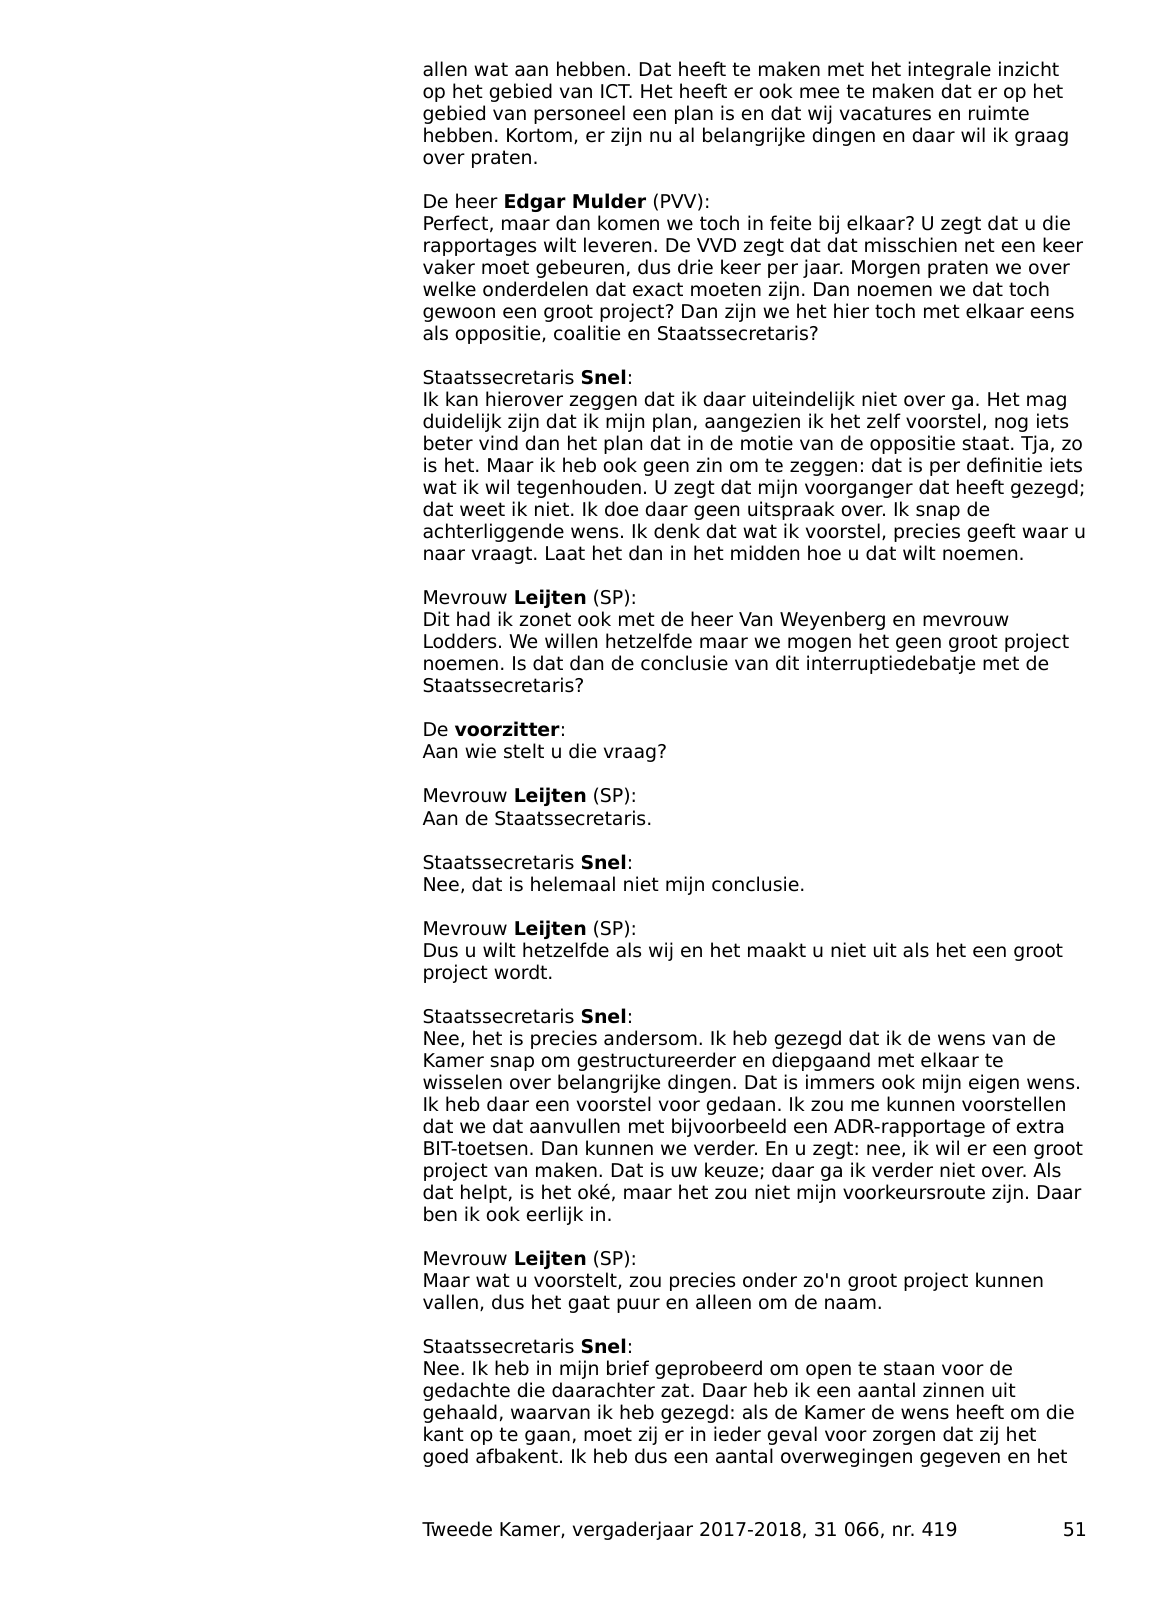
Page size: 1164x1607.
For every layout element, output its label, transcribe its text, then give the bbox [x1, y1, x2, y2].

text Perfect, maar dan komen we toch in feite bij elkaar? U zegt dat u die rapportages wilt leveren. De VVD zegt dat dat misschien net een keer vaker moet gebeuren, dus drie keer per jaar. Morgen praten we over welke onderdelen dat exact moeten zijn. Dan noemen we dat toch gewoon een groot project? Dan zijn we het hier toch met elkaar eens als oppositie, coalitie en Staatssecretaris? [422, 213, 1087, 345]
text Mevrouw Leijten (SP): [422, 918, 1087, 940]
text Aan de Staatssecretaris. [422, 807, 1087, 829]
text Aan wie stelt u die vraag? [422, 741, 1087, 763]
text Staatssecretaris Snel: [422, 1336, 1087, 1358]
text Nee, dat is helemaal niet mijn conclusie. [422, 873, 1087, 896]
text De voorzitter: [422, 719, 1087, 741]
text Mevrouw Leijten (SP): [422, 785, 1087, 807]
text Staatssecretaris Snel: [422, 367, 1087, 389]
text Ik kan hierover zeggen dat ik daar uiteindelijk niet over ga. Het mag duidelijk zijn dat ik mijn plan, aangezien ik het zelf voorstel, nog iets beter vind dan het plan dat in de motie van de oppositie staat. Tja, zo is het. Maar ik heb ook geen zin om te zeggen: dat is per definitie iets wat ik wil tegenhouden. U zegt dat mijn voorganger dat heeft gezegd; dat weet ik niet. Ik doe daar geen uitspraak over. Ik snap de achterliggende wens. Ik denk dat wat ik voorstel, precies geeft waar u naar vraagt. Laat het dan in het midden hoe u dat wilt noemen. [422, 389, 1087, 565]
text Mevrouw Leijten (SP): [422, 1248, 1087, 1270]
text Dus u wilt hetzelfde als wij en het maakt u niet uit als het een groot project wordt. [422, 940, 1087, 984]
text Dit had ik zonet ook met de heer Van Weyenberg en mevrouw Lodders. We willen hetzelfde maar we mogen het geen groot project noemen. Is dat dan de conclusie van dit interruptiedebatje met de Staatssecretaris? [422, 609, 1087, 697]
text Maar wat u voorstelt, zou precies onder zo'n groot project kunnen vallen, dus het gaat puur en alleen om de naam. [422, 1270, 1087, 1314]
text Nee. Ik heb in mijn brief geprobeerd om open te staan voor de gedachte die daarachter zat. Daar heb ik een aantal zinnen uit gehaald, waarvan ik heb gezegd: als de Kamer de wens heeft om die kant op te gaan, moet zij er in ieder geval voor zorgen dat zij het goed afbakent. Ik heb dus een aantal overwegingen gegeven en het [422, 1358, 1087, 1468]
text De heer Edgar Mulder (PVV): [422, 191, 1087, 213]
text Mevrouw Leijten (SP): [422, 587, 1087, 609]
text Nee, het is precies andersom. Ik heb gezegd dat ik de wens van de Kamer snap om gestructureerder en diepgaand met elkaar te wisselen over belangrijke dingen. Dat is immers ook mijn eigen wens. Ik heb daar een voorstel voor gedaan. Ik zou me kunnen voorstellen dat we dat aanvullen met bijvoorbeeld een ADR-rapportage of extra BIT-toetsen. Dan kunnen we verder. En u zegt: nee, ik wil er een groot project van maken. Dat is uw keuze; daar ga ik verder niet over. Als dat helpt, is het oké, maar het zou niet mijn voorkeursroute zijn. Daar ben ik ook eerlijk in. [422, 1028, 1087, 1226]
text Staatssecretaris Snel: [422, 1006, 1087, 1028]
text allen wat aan hebben. Dat heeft te maken met het integrale inzicht op het gebied van ICT. Het heeft er ook mee te maken dat er op het gebied van personeel een plan is en dat wij vacatures en ruimte hebben. Kortom, er zijn nu al belangrijke dingen en daar wil ik graag over praten. [422, 59, 1087, 169]
text Staatssecretaris Snel: [422, 852, 1087, 873]
